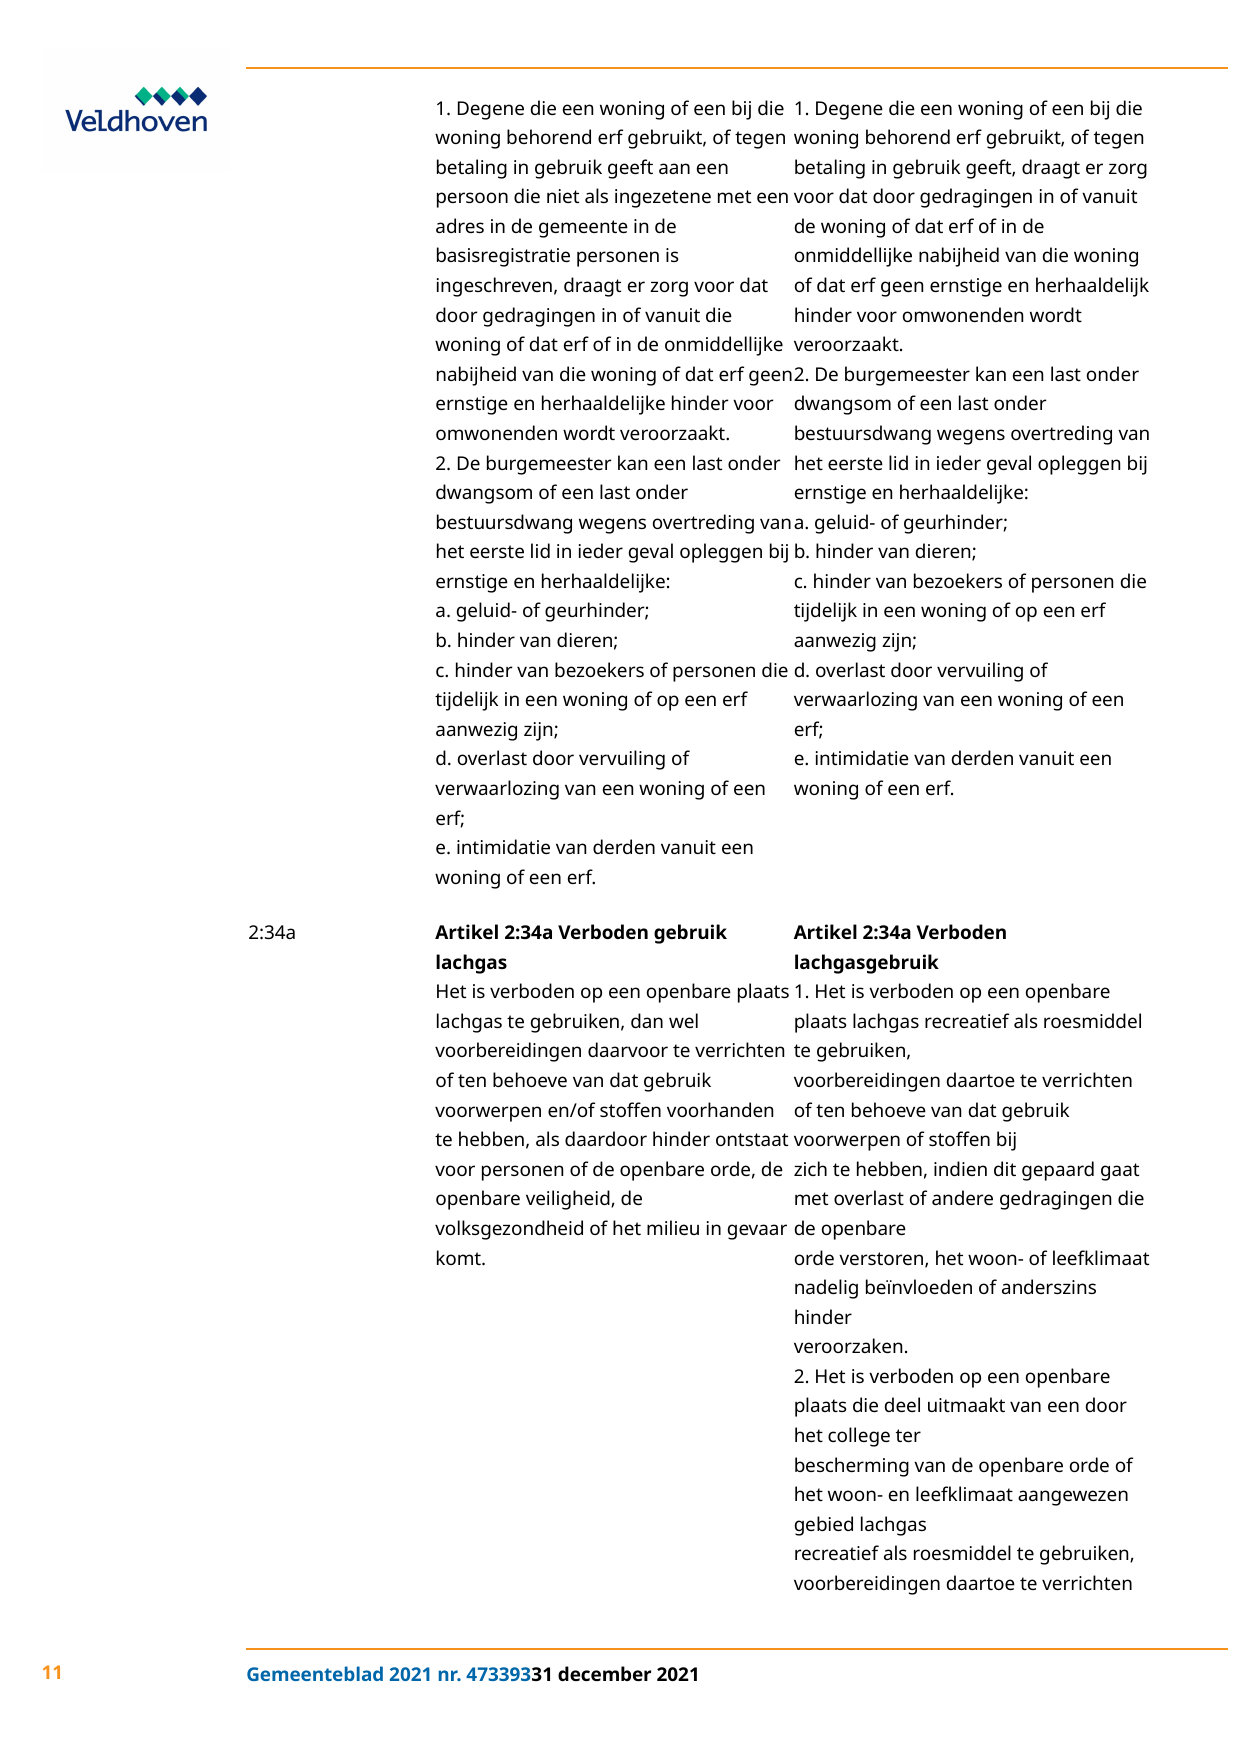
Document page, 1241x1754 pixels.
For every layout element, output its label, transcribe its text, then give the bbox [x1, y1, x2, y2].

table_cell 1. Degene die een woning of een bij die woning behorend erf gebruikt, of tegen betaling in gebruik geeft, draagt er zorg voor dat door gedragingen in of vanuit de woning of dat erf of in de onmiddellijke nabijheid van die woning of dat erf geen ernstige en herhaaldelijk hinder voor omwonenden wordt veroorzaakt. 2. De burgemeester kan een last onder dwangsom of een last onder bestuursdwang wegens overtreding van het eerste lid in ieder geval opleggen bij ernstige en herhaaldelijke: a. geluid- of geurhinder; b. hinder van dieren; c. hinder van bezoekers of personen die tijdelijk in een woning of op een erf aanwezig zijn; d. overlast door vervuiling of verwaarlozing van een woning of een erf; e. intimidatie van derden vanuit een woning of een erf. [794, 95, 1152, 919]
table_cell Artikel 2:34a Verboden lachgasgebruik 1. Het is verboden op een openbare plaats lachgas recreatief als roesmiddel te gebruiken, voorbereidingen daartoe te verrichten of ten behoeve van dat gebruik voorwerpen of stoffen bij zich te hebben, indien dit gepaard gaat met overlast of andere gedragingen die de openbare orde verstoren, het woon- of leefklimaat nadelig beïnvloeden of anderszins hinder veroorzaken. 2. Het is verboden op een openbare plaats die deel uitmaakt van een door het college ter bescherming van de openbare orde of het woon- en leefklimaat aangewezen gebied lachgas recreatief als roesmiddel te gebruiken, voorbereidingen daartoe te verrichten [794, 919, 1152, 1596]
table_cell 2:34a [248, 919, 435, 1596]
table_cell Artikel 2:34a Verboden gebruik lachgas Het is verboden op een openbare plaats lachgas te gebruiken, dan wel voorbereidingen daarvoor te verrichten of ten behoeve van dat gebruik voorwerpen en/of stoffen voorhanden te hebben, als daardoor hinder ontstaat voor personen of de openbare orde, de openbare veiligheid, de volksgezondheid of het milieu in gevaar komt. [435, 919, 793, 1596]
table_cell 1. Degene die een woning of een bij die woning behorend erf gebruikt, of tegen betaling in gebruik geeft aan een persoon die niet als ingezetene met een adres in de gemeente in de basisregistratie personen is ingeschreven, draagt er zorg voor dat door gedragingen in of vanuit die woning of dat erf of in de onmiddellijke nabijheid van die woning of dat erf geen ernstige en herhaaldelijke hinder voor omwonenden wordt veroorzaakt. 2. De burgemeester kan een last onder dwangsom of een last onder bestuursdwang wegens overtreding van het eerste lid in ieder geval opleggen bij ernstige en herhaaldelijke: a. geluid- of geurhinder; b. hinder van dieren; c. hinder van bezoekers of personen die tijdelijk in een woning of op een erf aanwezig zijn; d. overlast door vervuiling of verwaarlozing van een woning of een erf; e. intimidatie van derden vanuit een woning of een erf. [435, 95, 793, 919]
picture [41, 47, 231, 172]
table_cell [248, 95, 435, 919]
